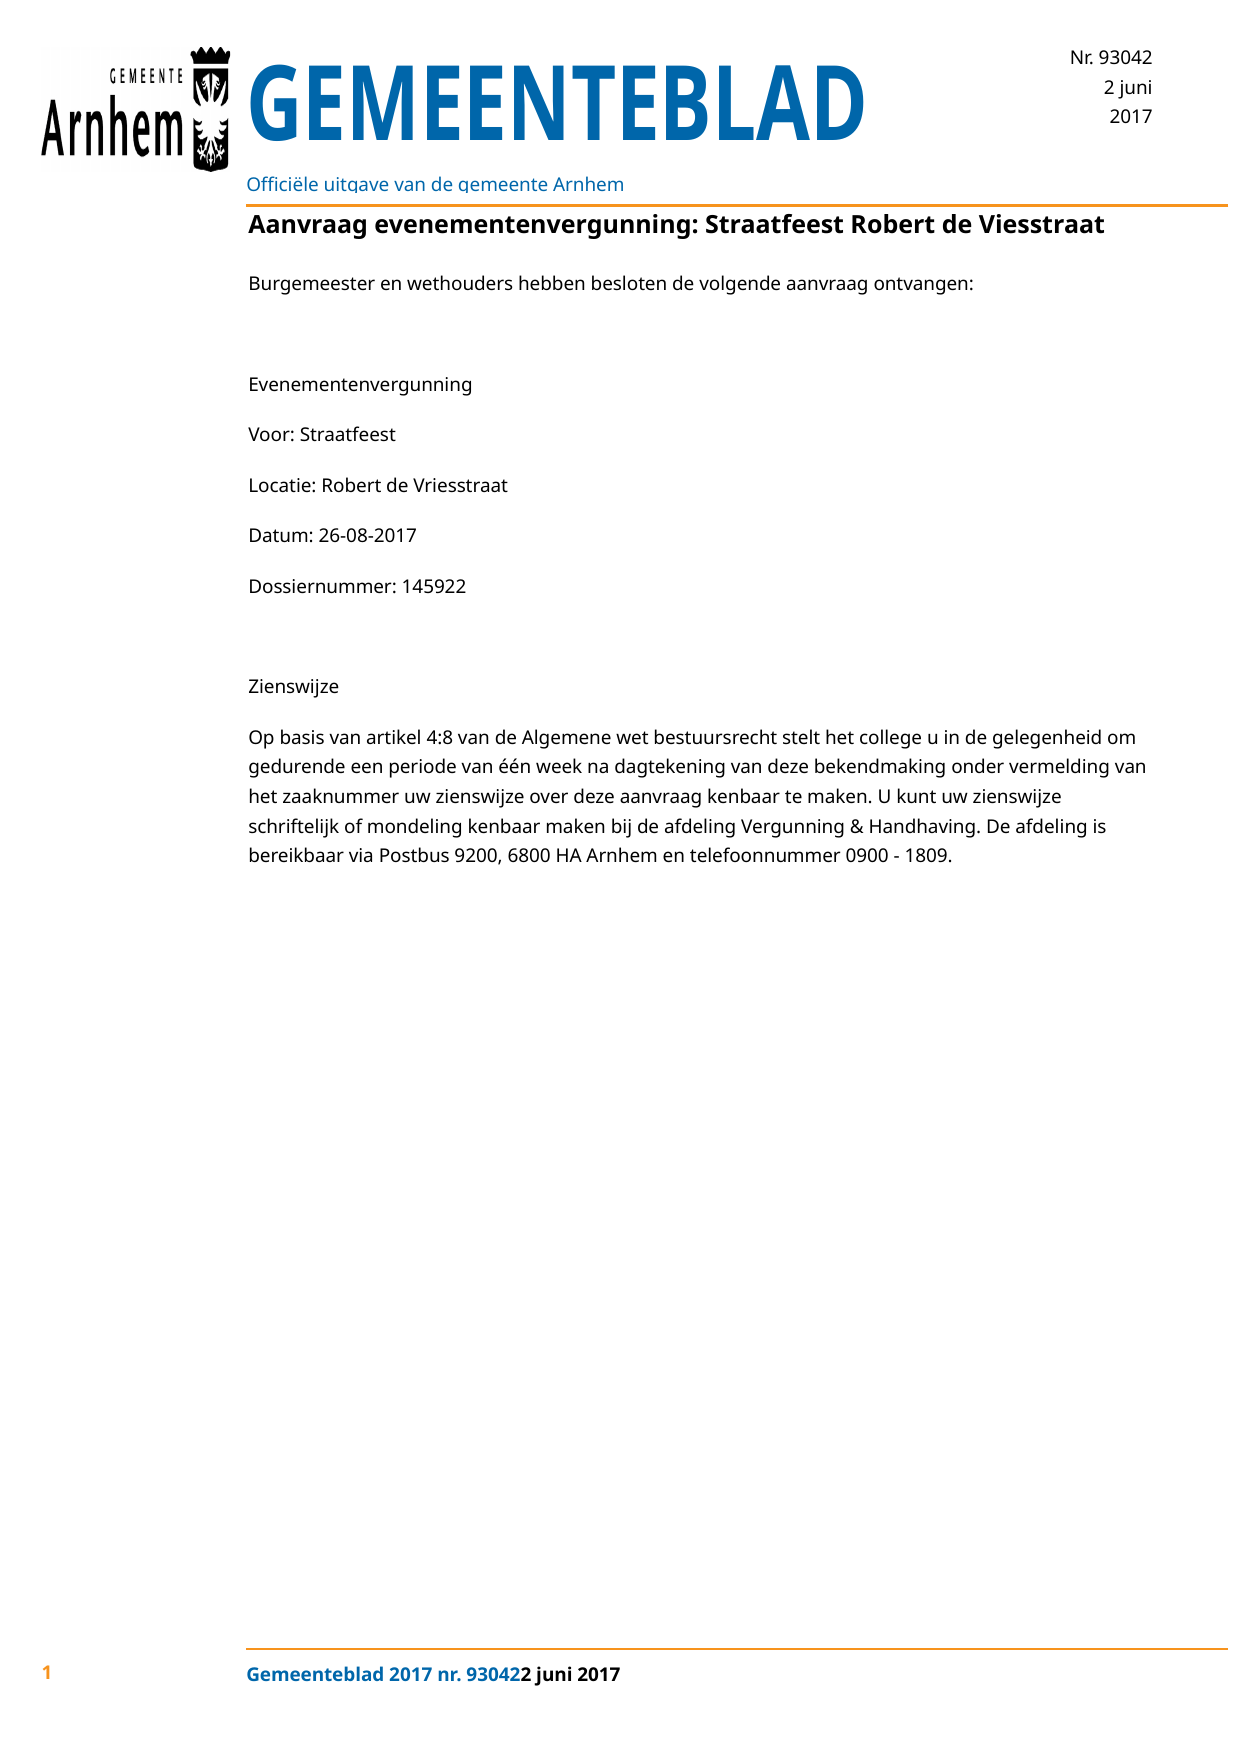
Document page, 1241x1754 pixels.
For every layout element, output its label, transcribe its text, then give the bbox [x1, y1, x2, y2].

text Voor: Straatfeest [248, 422, 1152, 447]
text Zienswijze [248, 674, 1152, 699]
text Locatie: Robert de Vriesstraat [248, 472, 1152, 498]
text Burgemeester en wethouders hebben besloten de volgende aanvraag ontvangen: [248, 270, 1152, 296]
text Evenementenvergunning [248, 371, 1152, 397]
text Aanvraag evenementenvergunning: Straatfeest Robert de Viesstraat [248, 207, 1152, 241]
text Dossiernummer: 145922 [248, 573, 1152, 598]
picture [41, 47, 231, 172]
text Op basis van artikel 4:8 van de Algemene wet bestuursrecht stelt het college u in de gelegenheid om gedurende een periode van één week na dagtekening van deze bekendmaking onder vermelding van het zaaknummer uw zienswijze over deze aanvraag kenbaar te maken. U kunt uw zienswijze schriftelijk of mondeling kenbaar maken bij de afdeling Vergunning & Handhaving. De afdeling is bereikbaar via Postbus 9200, 6800 HA Arnhem en telefoonnummer 0900 - 1809. [248, 724, 1152, 868]
text Datum: 26-08-2017 [248, 522, 1152, 548]
